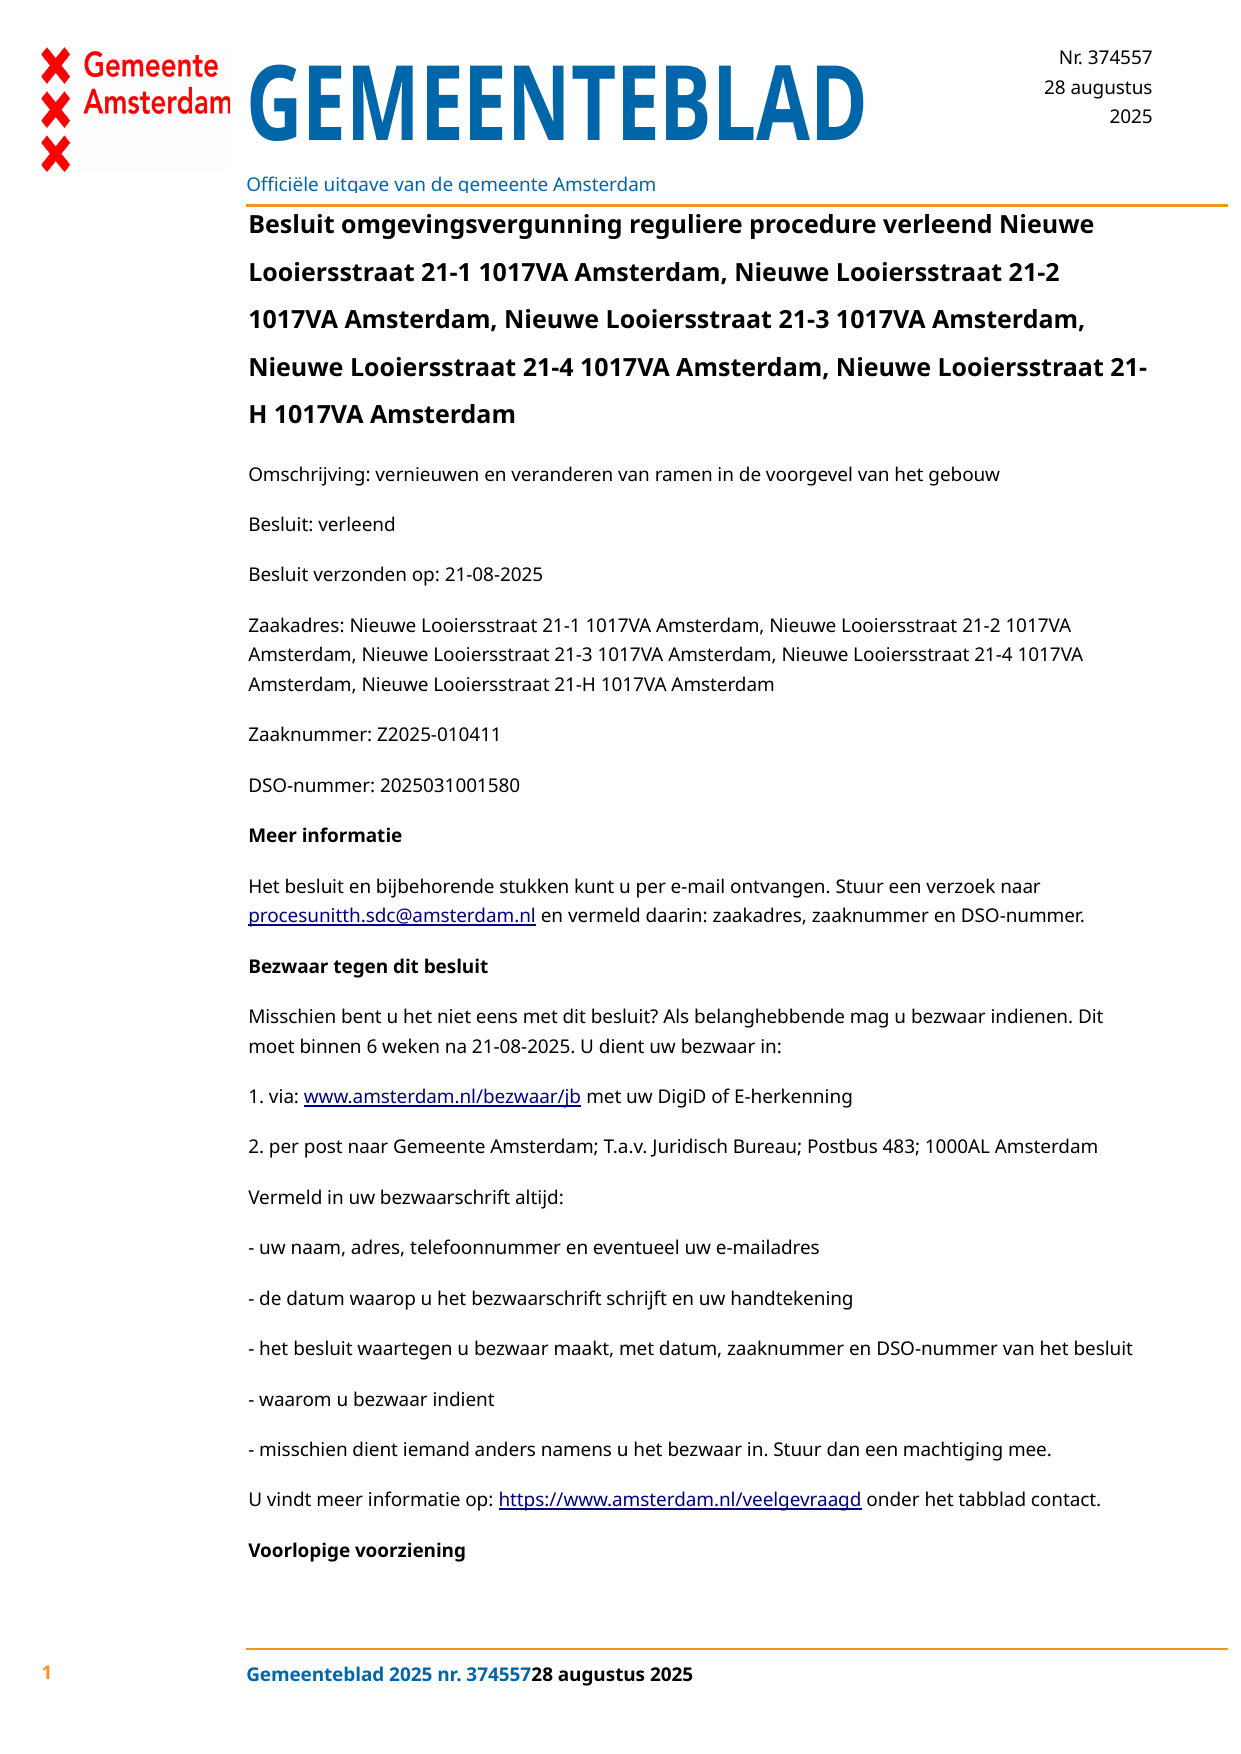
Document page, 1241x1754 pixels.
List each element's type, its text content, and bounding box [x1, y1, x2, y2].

text Zaaknummer: Z2025-010411 [248, 722, 1152, 747]
text Misschien bent u het niet eens met dit besluit? Als belanghebbende mag u bezwaar indienen. Dit moet binnen 6 weken na 21-08-2025. U dient uw bezwaar in: [248, 1003, 1152, 1058]
text Omschrijving: vernieuwen en veranderen van ramen in de voorgevel van het gebouw [248, 461, 1152, 486]
text Besluit verzonden op: 21-08-2025 [248, 562, 1152, 587]
text Besluit omgevingsvergunning reguliere procedure verleend Nieuwe Looiersstraat 21-1 1017VA Amsterdam, Nieuwe Looiersstraat 21-2 1017VA Amsterdam, Nieuwe Looiersstraat 21-3 1017VA Amsterdam, Nieuwe Looiersstraat 21-4 1017VA Amsterdam, Nieuwe Looiersstraat 21-H 1017VA Amsterdam [248, 207, 1152, 431]
text - misschien dient iemand anders namens u het bezwaar in. Stuur dan een machtiging mee. [248, 1436, 1152, 1462]
text Bezwaar tegen dit besluit [248, 953, 1152, 978]
text - het besluit waartegen u bezwaar maakt, met datum, zaaknummer en DSO-nummer van het besluit [248, 1335, 1152, 1361]
text - waarom u bezwaar indient [248, 1386, 1152, 1411]
text Besluit: verleend [248, 511, 1152, 537]
text Meer informatie [248, 822, 1152, 848]
text 1. via: www.amsterdam.nl/bezwaar/jb met uw DigiD of E-herkenning [248, 1083, 1152, 1109]
text - uw naam, adres, telefoonnummer en eventueel uw e-mailadres [248, 1234, 1152, 1260]
text Vermeld in uw bezwaarschrift altijd: [248, 1184, 1152, 1210]
text Het besluit en bijbehorende stukken kunt u per e-mail ontvangen. Stuur een verzoek naar procesunitth.sdc@amsterdam.nl en vermeld daarin: zaakadres, zaaknummer en DSO-nummer. [248, 873, 1152, 928]
text Voorlopige voorziening [248, 1537, 1152, 1563]
text - de datum waarop u het bezwaarschrift schrijft en uw handtekening [248, 1285, 1152, 1311]
text DSO-nummer: 2025031001580 [248, 772, 1152, 798]
text U vindt meer informatie op: https://www.amsterdam.nl/veelgevraagd onder het tabblad contact. [248, 1487, 1152, 1512]
text Zaakadres: Nieuwe Looiersstraat 21-1 1017VA Amsterdam, Nieuwe Looiersstraat 21-2 1017VA Amsterdam, Nieuwe Looiersstraat 21-3 1017VA Amsterdam, Nieuwe Looiersstraat 21-4 1017VA Amsterdam, Nieuwe Looiersstraat 21-H 1017VA Amsterdam [248, 612, 1152, 697]
text 2. per post naar Gemeente Amsterdam; T.a.v. Juridisch Bureau; Postbus 483; 1000AL Amsterdam [248, 1134, 1152, 1159]
picture [41, 47, 231, 172]
